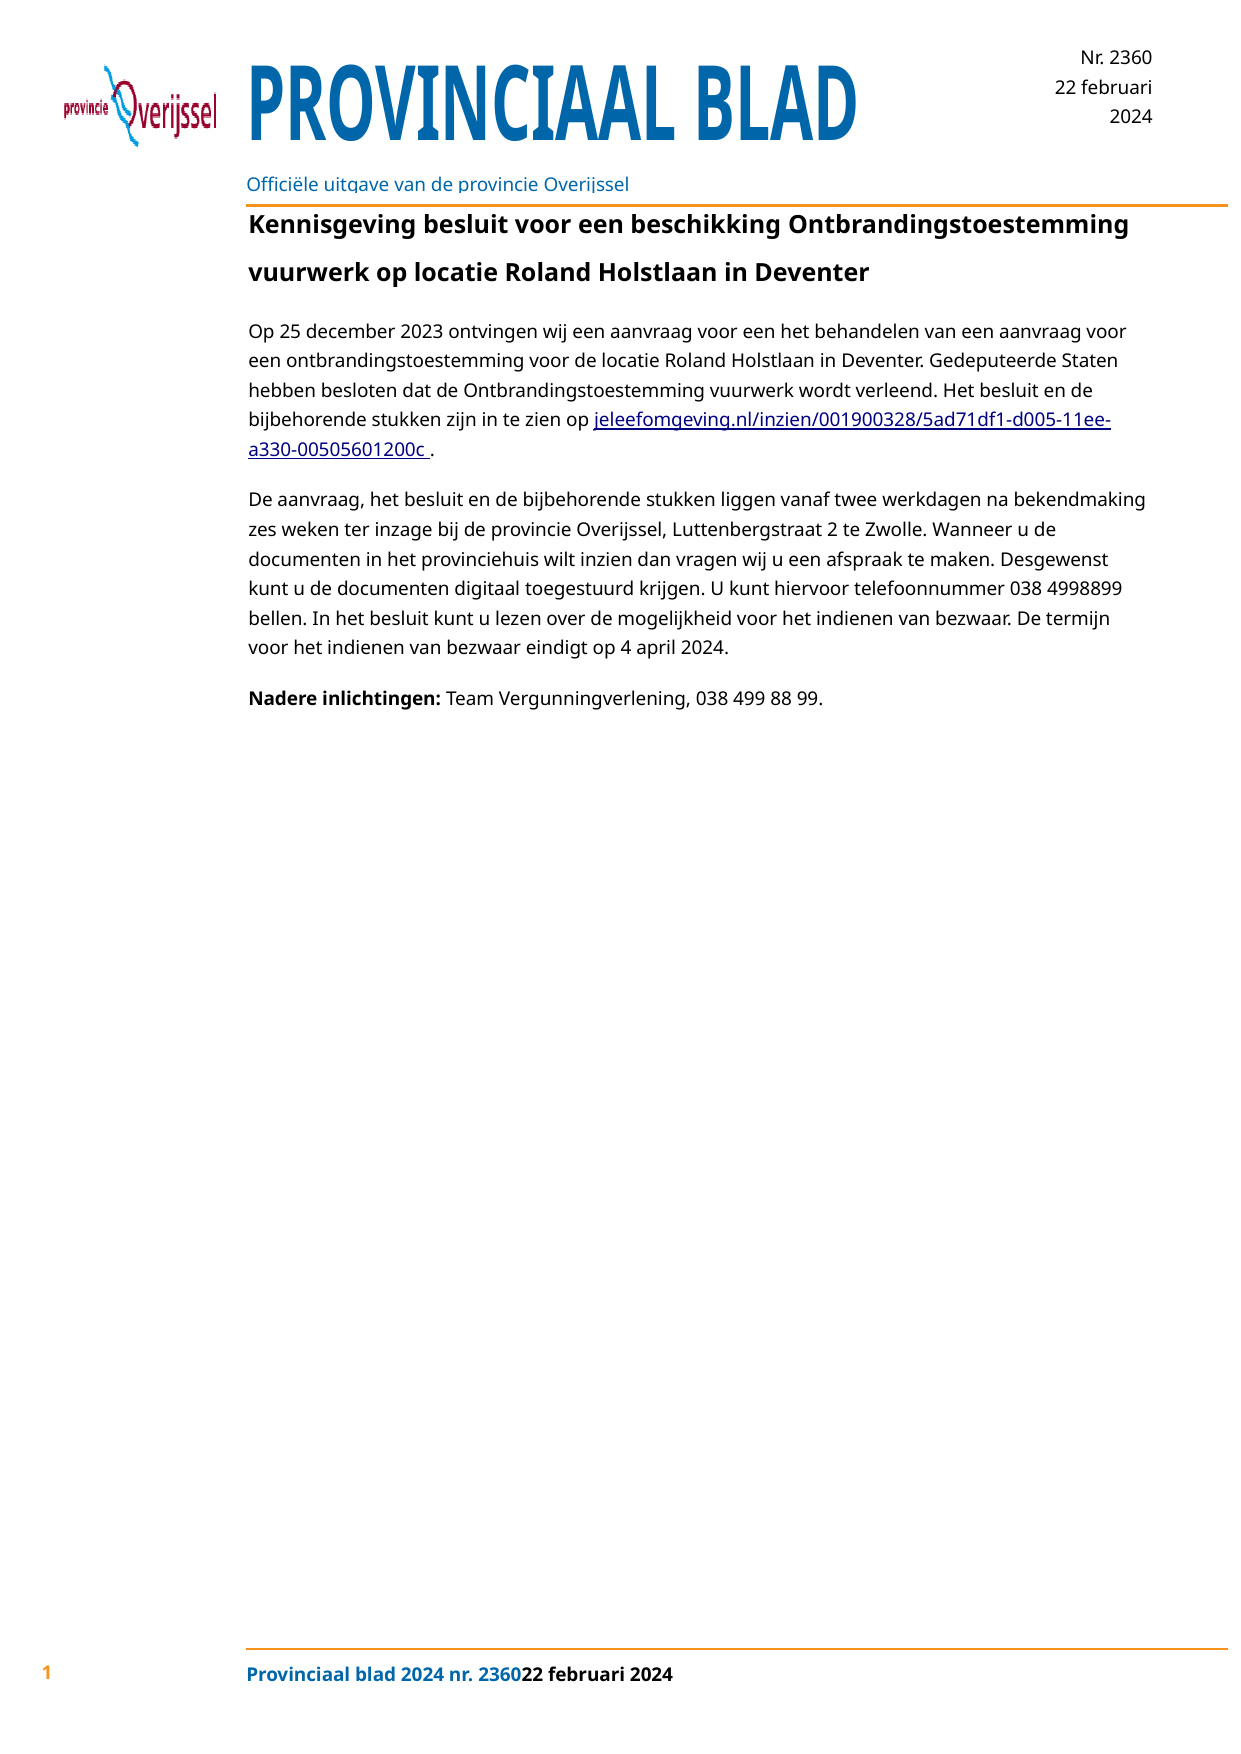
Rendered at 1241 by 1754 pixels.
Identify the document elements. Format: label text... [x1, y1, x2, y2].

text De aanvraag, het besluit en de bijbehorende stukken liggen vanaf twee werkdagen na bekendmaking zes weken ter inzage bij de provincie Overijssel, Luttenbergstraat 2 te Zwolle. Wanneer u de documenten in het provinciehuis wilt inzien dan vragen wij u een afspraak te maken. Desgewenst kunt u de documenten digitaal toegestuurd krijgen. U kunt hiervoor telefoonnummer 038 4998899 bellen. In het besluit kunt u lezen over de mogelijkheid voor het indienen van bezwaar. De termijn voor het indienen van bezwaar eindigt op 4 april 2024. [248, 487, 1152, 660]
text Kennisgeving besluit voor een beschikking Ontbrandingstoestemming vuurwerk op locatie Roland Holstlaan in Deventer [248, 207, 1152, 288]
picture [41, 47, 231, 172]
text Op 25 december 2023 ontvingen wij een aanvraag voor een het behandelen van een aanvraag voor een ontbrandingstoestemming voor de locatie Roland Holstlaan in Deventer. Gedeputeerde Staten hebben besloten dat de Ontbrandingstoestemming vuurwerk wordt verleend. Het besluit en de bijbehorende stukken zijn in te zien op jeleefomgeving.nl/inzien/001900328/5ad71df1-d005-11ee-a330-00505601200c . [248, 318, 1152, 462]
text Nadere inlichtingen: Team Vergunningverlening, 038 499 88 99. [248, 685, 1152, 711]
